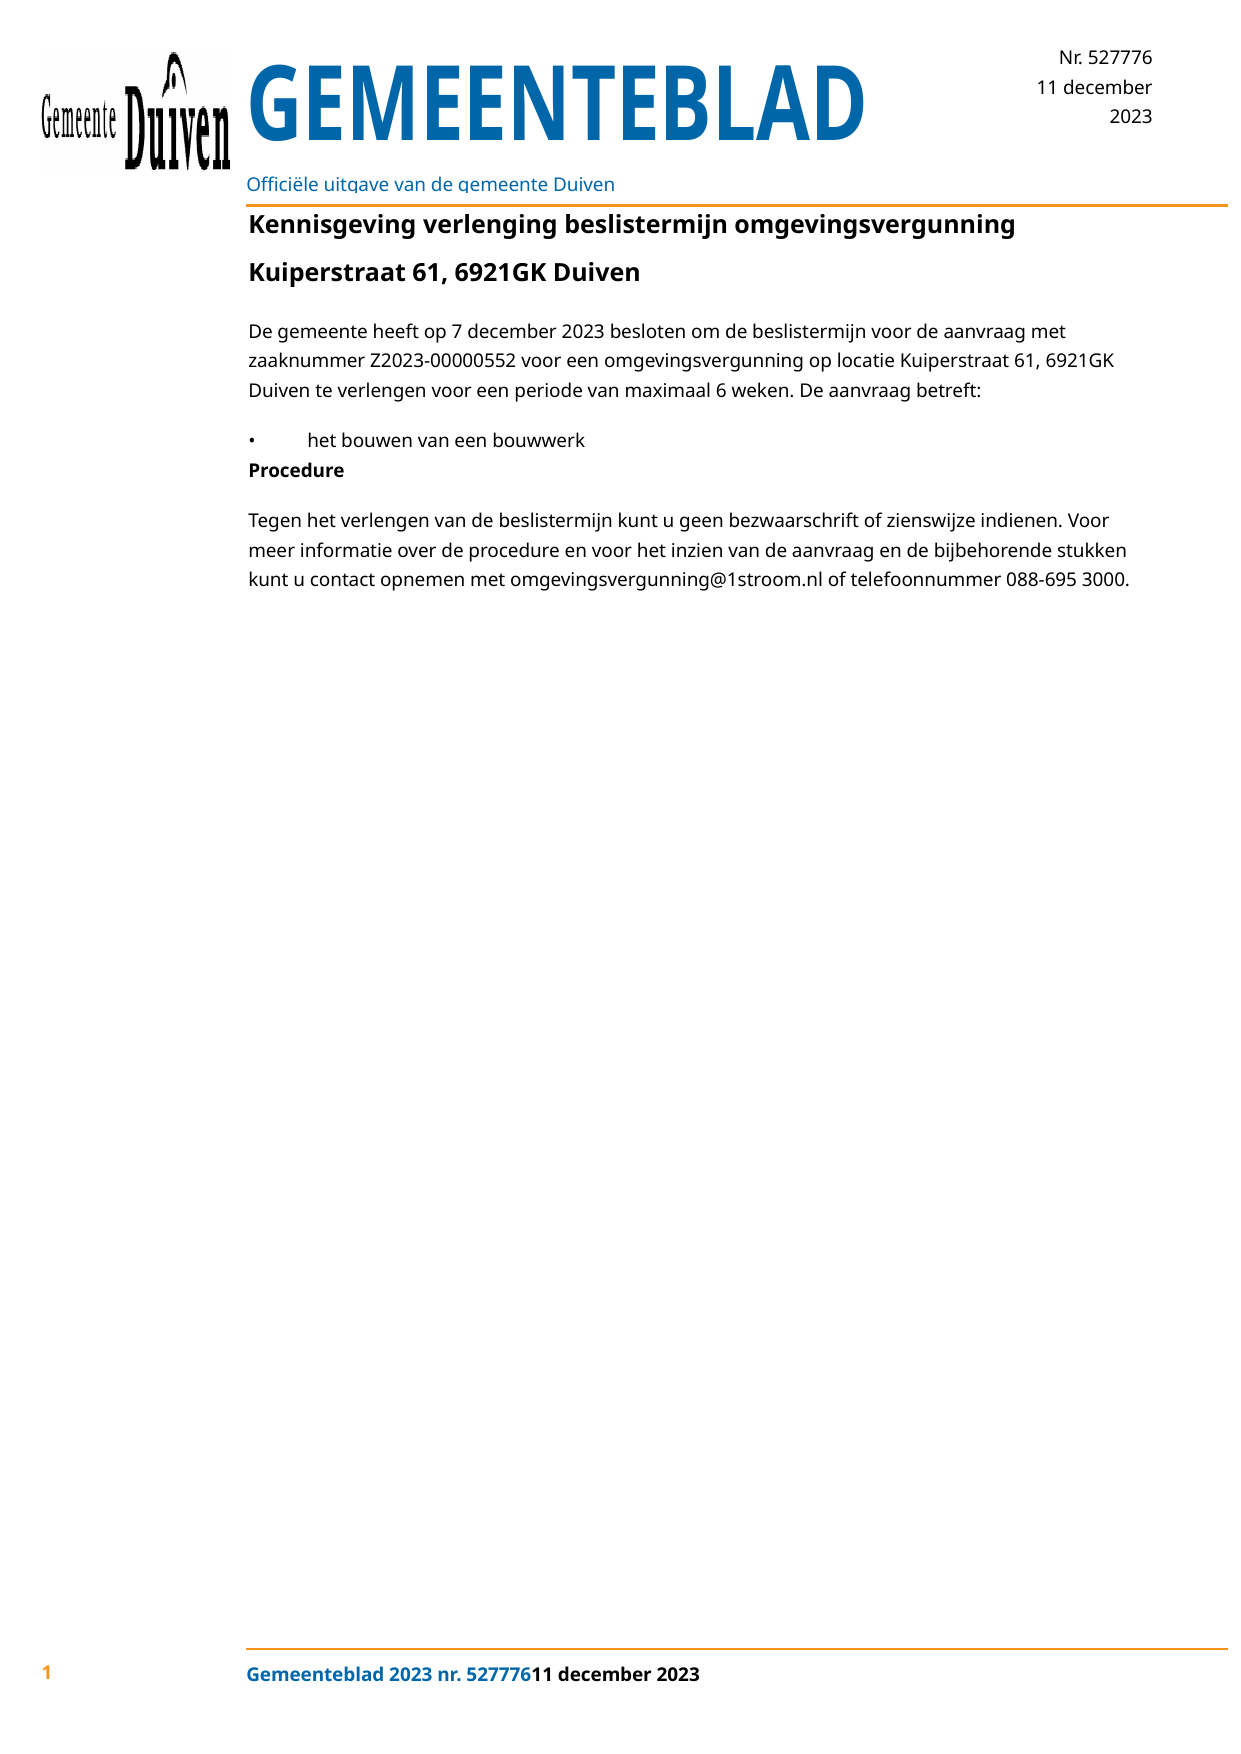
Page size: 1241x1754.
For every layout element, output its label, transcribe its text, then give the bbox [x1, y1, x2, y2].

text Procedure [248, 457, 1152, 483]
list het bouwen van een bouwwerk [248, 427, 1152, 453]
text De gemeente heeft op 7 december 2023 besloten om de beslistermijn voor de aanvraag met zaaknummer Z2023-00000552 voor een omgevingsvergunning op locatie Kuiperstraat 61, 6921GK Duiven te verlengen voor een periode van maximaal 6 weken. De aanvraag betreft: [248, 318, 1152, 403]
text Tegen het verlengen van de beslistermijn kunt u geen bezwaarschrift of zienswijze indienen. Voor meer informatie over de procedure en voor het inzien van de aanvraag en de bijbehorende stukken kunt u contact opnemen met omgevingsvergunning@1stroom.nl of telefoonnummer 088-695 3000. [248, 507, 1152, 592]
picture [41, 47, 231, 172]
text Kennisgeving verlenging beslistermijn omgevingsvergunning Kuiperstraat 61, 6921GK Duiven [248, 207, 1152, 288]
